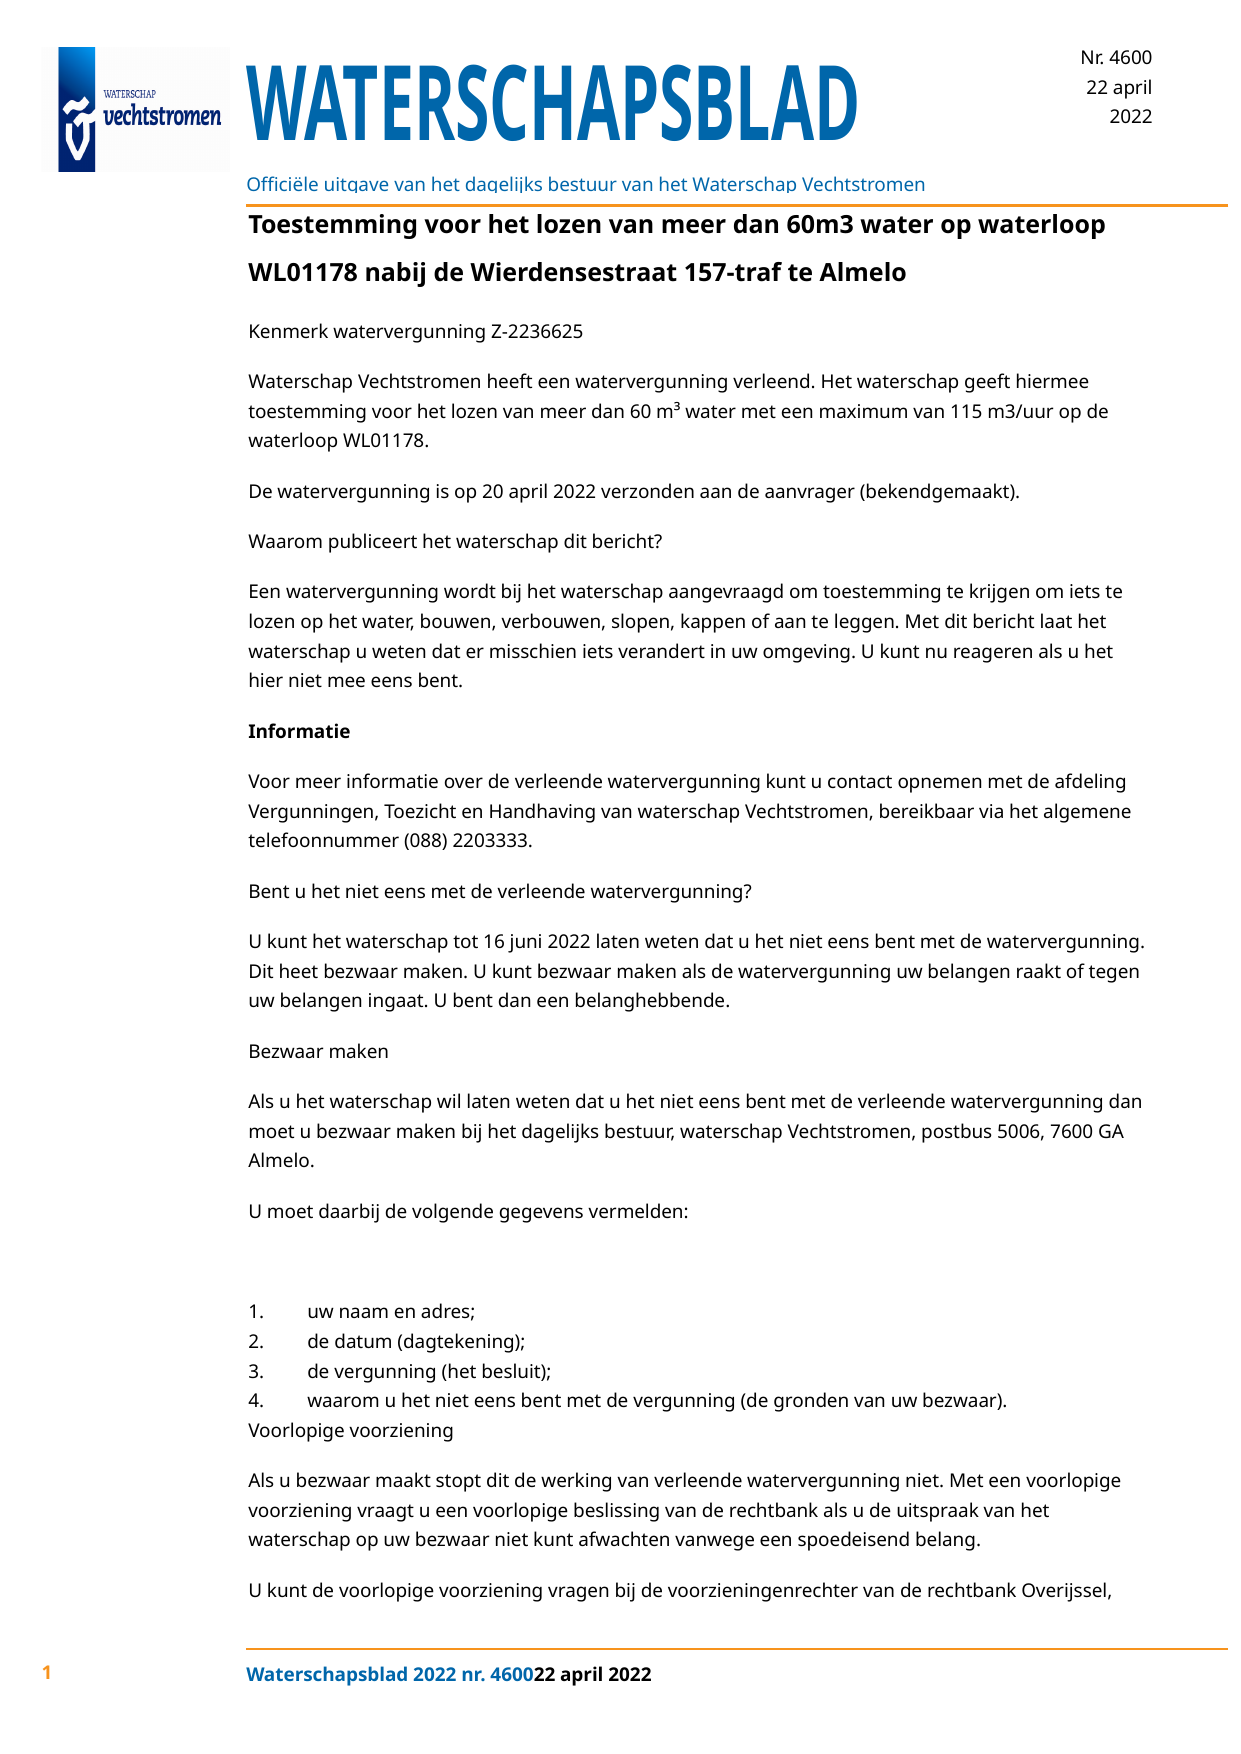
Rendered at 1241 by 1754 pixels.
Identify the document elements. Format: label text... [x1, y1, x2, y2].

text Bezwaar maken [248, 1038, 1152, 1064]
list uw naam en adres; [248, 1299, 1152, 1324]
text Informatie [248, 718, 1152, 744]
picture [41, 47, 231, 172]
text Als u bezwaar maakt stopt dit de werking van verleende watervergunning niet. Met een voorlopige voorziening vraagt u een voorlopige beslissing van de rechtbank als u de uitspraak van het waterschap op uw bezwaar niet kunt afwachten vanwege een spoedeisend belang. [248, 1467, 1152, 1552]
text U moet daarbij de volgende gegevens vermelden: [248, 1198, 1152, 1224]
list de vergunning (het besluit); [248, 1358, 1152, 1384]
text Als u het waterschap wil laten weten dat u het niet eens bent met de verleende watervergunning dan moet u bezwaar maken bij het dagelijks bestuur, waterschap Vechtstromen, postbus 5006, 7600 GA Almelo. [248, 1088, 1152, 1173]
text Voor meer informatie over de verleende watervergunning kunt u contact opnemen met de afdeling Vergunningen, Toezicht en Handhaving van waterschap Vechtstromen, bereikbaar via het algemene telefoonnummer (088) 2203333. [248, 768, 1152, 853]
text Waterschap Vechtstromen heeft een watervergunning verleend. Het waterschap geeft hiermee toestemming voor het lozen van meer dan 60 m³ water met een maximum van 115 m3/uur op de waterloop WL01178. [248, 368, 1152, 453]
text Een watervergunning wordt bij het waterschap aangevraagd om toestemming te krijgen om iets te lozen op het water, bouwen, verbouwen, slopen, kappen of aan te leggen. Met dit bericht laat het waterschap u weten dat er misschien iets verandert in uw omgeving. U kunt nu reageren als u het hier niet mee eens bent. [248, 579, 1152, 693]
text U kunt de voorlopige voorziening vragen bij de voorzieningenrechter van de rechtbank Overijssel, [248, 1577, 1152, 1603]
text Bent u het niet eens met de verleende watervergunning? [248, 878, 1152, 904]
text Waarom publiceert het waterschap dit bericht? [248, 528, 1152, 554]
text U kunt het waterschap tot 16 juni 2022 laten weten dat u het niet eens bent met de watervergunning. Dit heet bezwaar maken. U kunt bezwaar maken als de watervergunning uw belangen raakt of tegen uw belangen ingaat. U bent dan een belanghebbende. [248, 928, 1152, 1013]
text Voorlopige voorziening [248, 1417, 1152, 1443]
list de datum (dagtekening); [248, 1328, 1152, 1354]
text De watervergunning is op 20 april 2022 verzonden aan de aanvrager (bekendgemaakt). [248, 478, 1152, 504]
list waarom u het niet eens bent met de vergunning (de gronden van uw bezwaar). [248, 1387, 1152, 1413]
text Toestemming voor het lozen van meer dan 60m3 water op waterloop WL01178 nabij de Wierdensestraat 157-traf te Almelo [248, 207, 1152, 288]
text Kenmerk watervergunning Z-2236625 [248, 318, 1152, 344]
